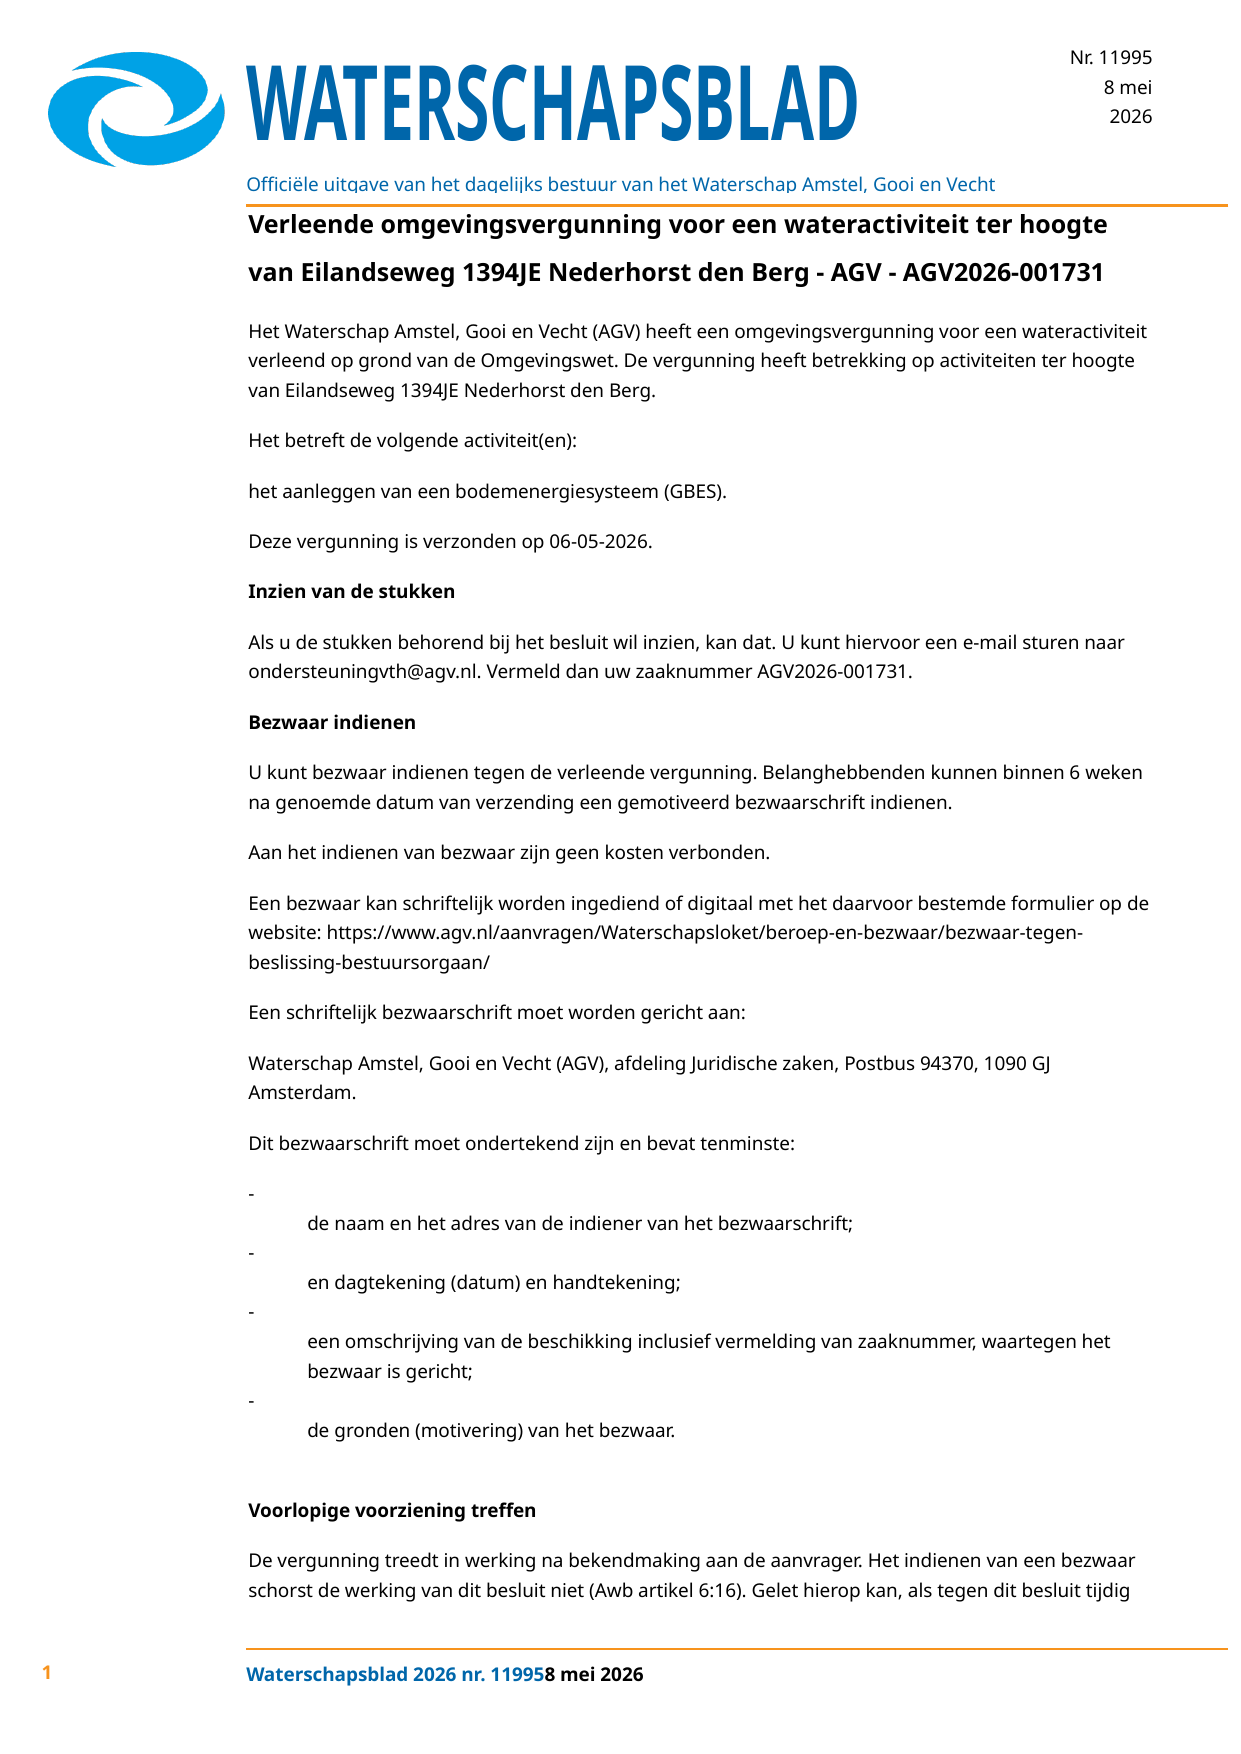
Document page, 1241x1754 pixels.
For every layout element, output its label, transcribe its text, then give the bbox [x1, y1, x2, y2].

text Voorlopige voorziening treffen [248, 1497, 1152, 1523]
list de gronden (motivering) van het bezwaar. [248, 1417, 1152, 1443]
list en dagtekening (datum) en handtekening; [248, 1269, 1152, 1295]
text Verleende omgevingsvergunning voor een wateractiviteit ter hoogte van Eilandseweg 1394JE Nederhorst den Berg - AGV - AGV2026-001731 [248, 207, 1152, 288]
text Bezwaar indienen [248, 709, 1152, 735]
text Een bezwaar kan schriftelijk worden ingediend of digitaal met het daarvoor bestemde formulier op de website: https://www.agv.nl/aanvragen/Waterschapsloket/beroep-en-bezwaar/bezwaar-tegen-beslissing-bestuursorgaan/ [248, 890, 1152, 975]
text U kunt bezwaar indienen tegen de verleende vergunning. Belanghebbenden kunnen binnen 6 weken na genoemde datum van verzending een gemotiveerd bezwaarschrift indienen. [248, 759, 1152, 815]
text Aan het indienen van bezwaar zijn geen kosten verbonden. [248, 839, 1152, 865]
list een omschrijving van de beschikking inclusief vermelding van zaaknummer, waartegen het bezwaar is gericht; [248, 1328, 1152, 1384]
text Als u de stukken behorend bij het besluit wil inzien, kan dat. U kunt hiervoor een e-mail sturen naar ondersteuningvth@agv.nl. Vermeld dan uw zaaknummer AGV2026-001731. [248, 629, 1152, 684]
text Inzien van de stukken [248, 579, 1152, 604]
text het aanleggen van een bodemenergiesysteem (GBES). [248, 478, 1152, 504]
text Het betreft de volgende activiteit(en): [248, 427, 1152, 453]
text Dit bezwaarschrift moet ondertekend zijn en bevat tenminste: [248, 1130, 1152, 1156]
list de naam en het adres van de indiener van het bezwaarschrift; [248, 1210, 1152, 1236]
text De vergunning treedt in werking na bekendmaking aan de aanvrager. Het indienen van een bezwaar schorst de werking van dit besluit niet (Awb artikel 6:16). Gelet hierop kan, als tegen dit besluit tijdig [248, 1547, 1152, 1603]
text Het Waterschap Amstel, Gooi en Vecht (AGV) heeft een omgevingsvergunning voor een wateractiviteit verleend op grond van de Omgevingswet. De vergunning heeft betrekking op activiteiten ter hoogte van Eilandseweg 1394JE Nederhorst den Berg. [248, 318, 1152, 403]
picture [41, 47, 231, 172]
text Waterschap Amstel, Gooi en Vecht (AGV), afdeling Juridische zaken, Postbus 94370, 1090 GJ Amsterdam. [248, 1050, 1152, 1105]
text Een schriftelijk bezwaarschrift moet worden gericht aan: [248, 999, 1152, 1025]
text Deze vergunning is verzonden op 06-05-2026. [248, 528, 1152, 554]
